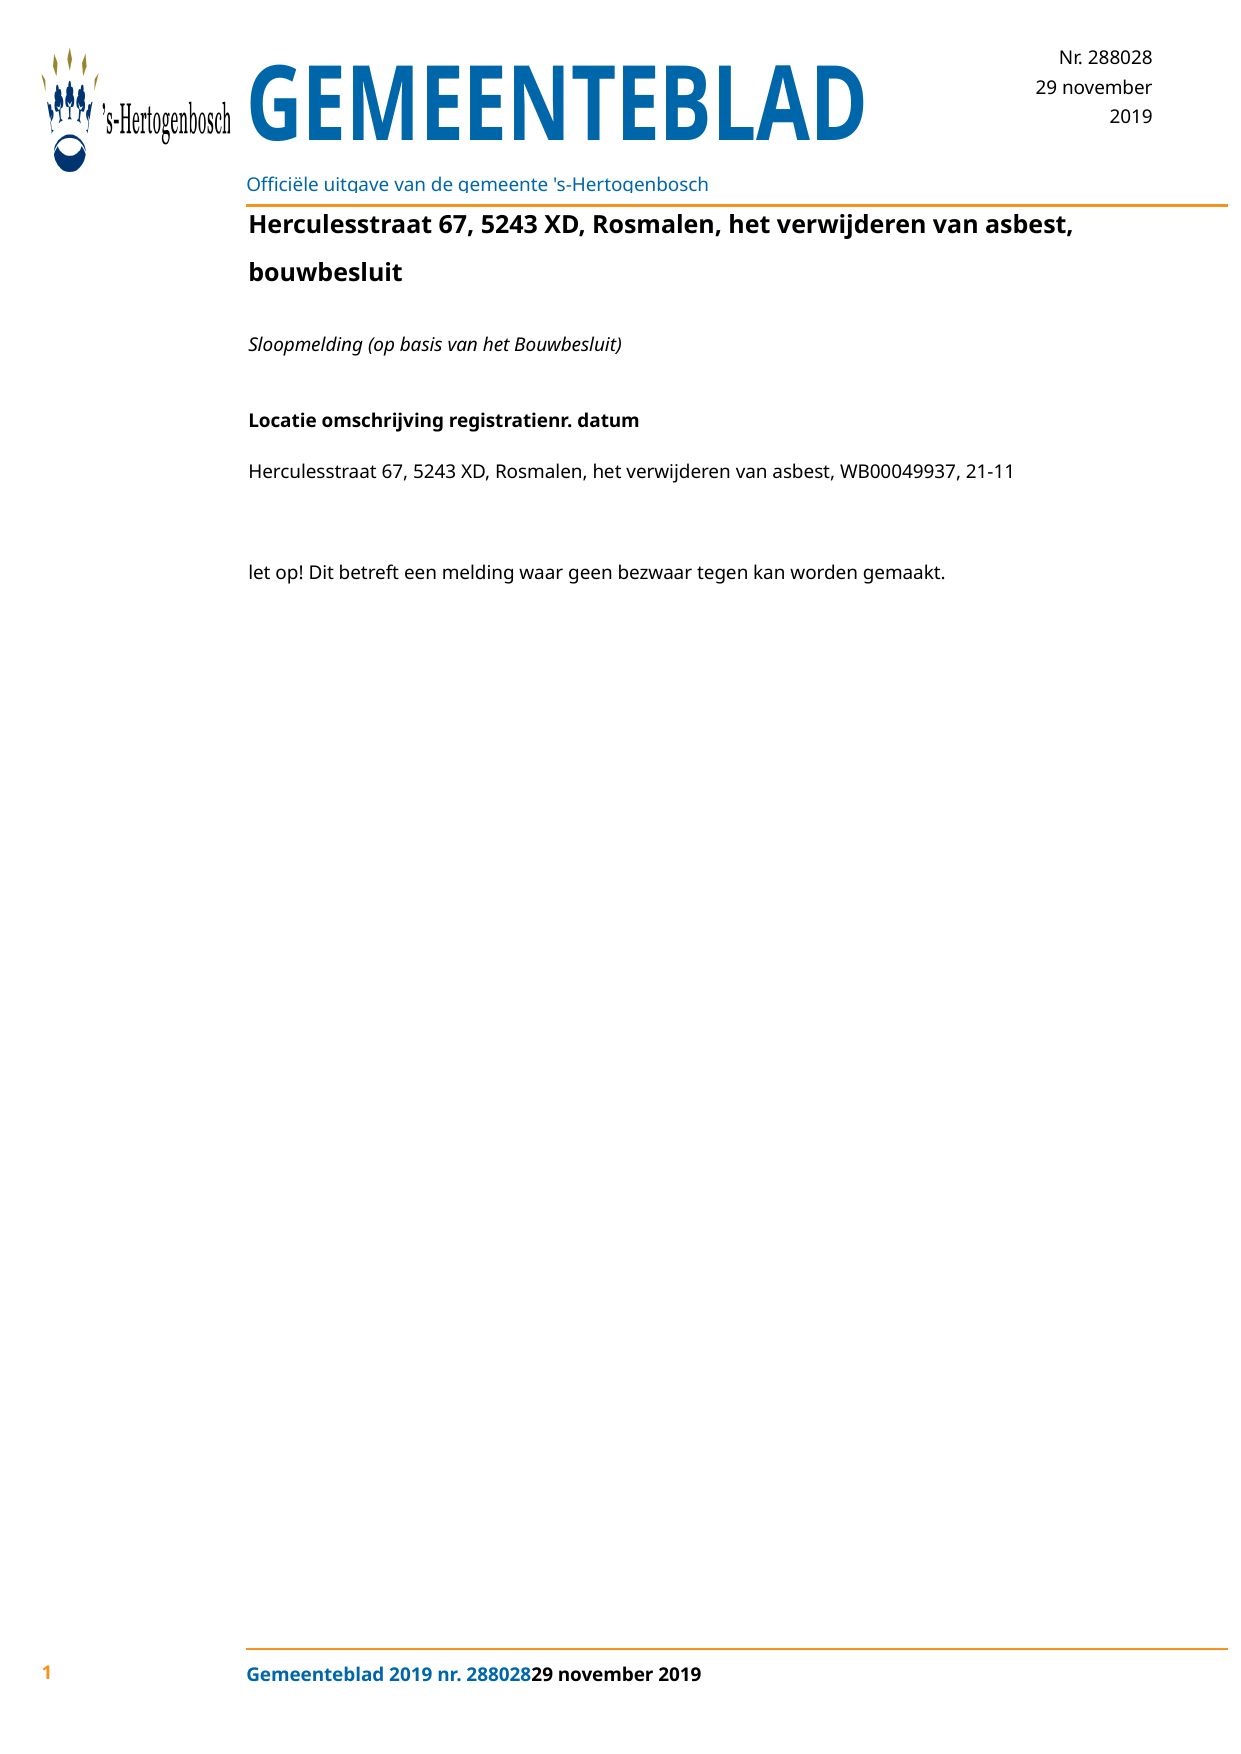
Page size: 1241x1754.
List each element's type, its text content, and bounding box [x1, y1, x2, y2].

text let op! Dit betreft een melding waar geen bezwaar tegen kan worden gemaakt. [248, 559, 1152, 584]
text Locatie omschrijving registratienr. datum [248, 408, 1152, 433]
picture [41, 47, 231, 172]
text Herculesstraat 67, 5243 XD, Rosmalen, het verwijderen van asbest, WB00049937, 21-11 [248, 458, 1152, 484]
text Sloopmelding (op basis van het Bouwbesluit) [248, 331, 1152, 357]
text Herculesstraat 67, 5243 XD, Rosmalen, het verwijderen van asbest, bouwbesluit [248, 207, 1152, 288]
